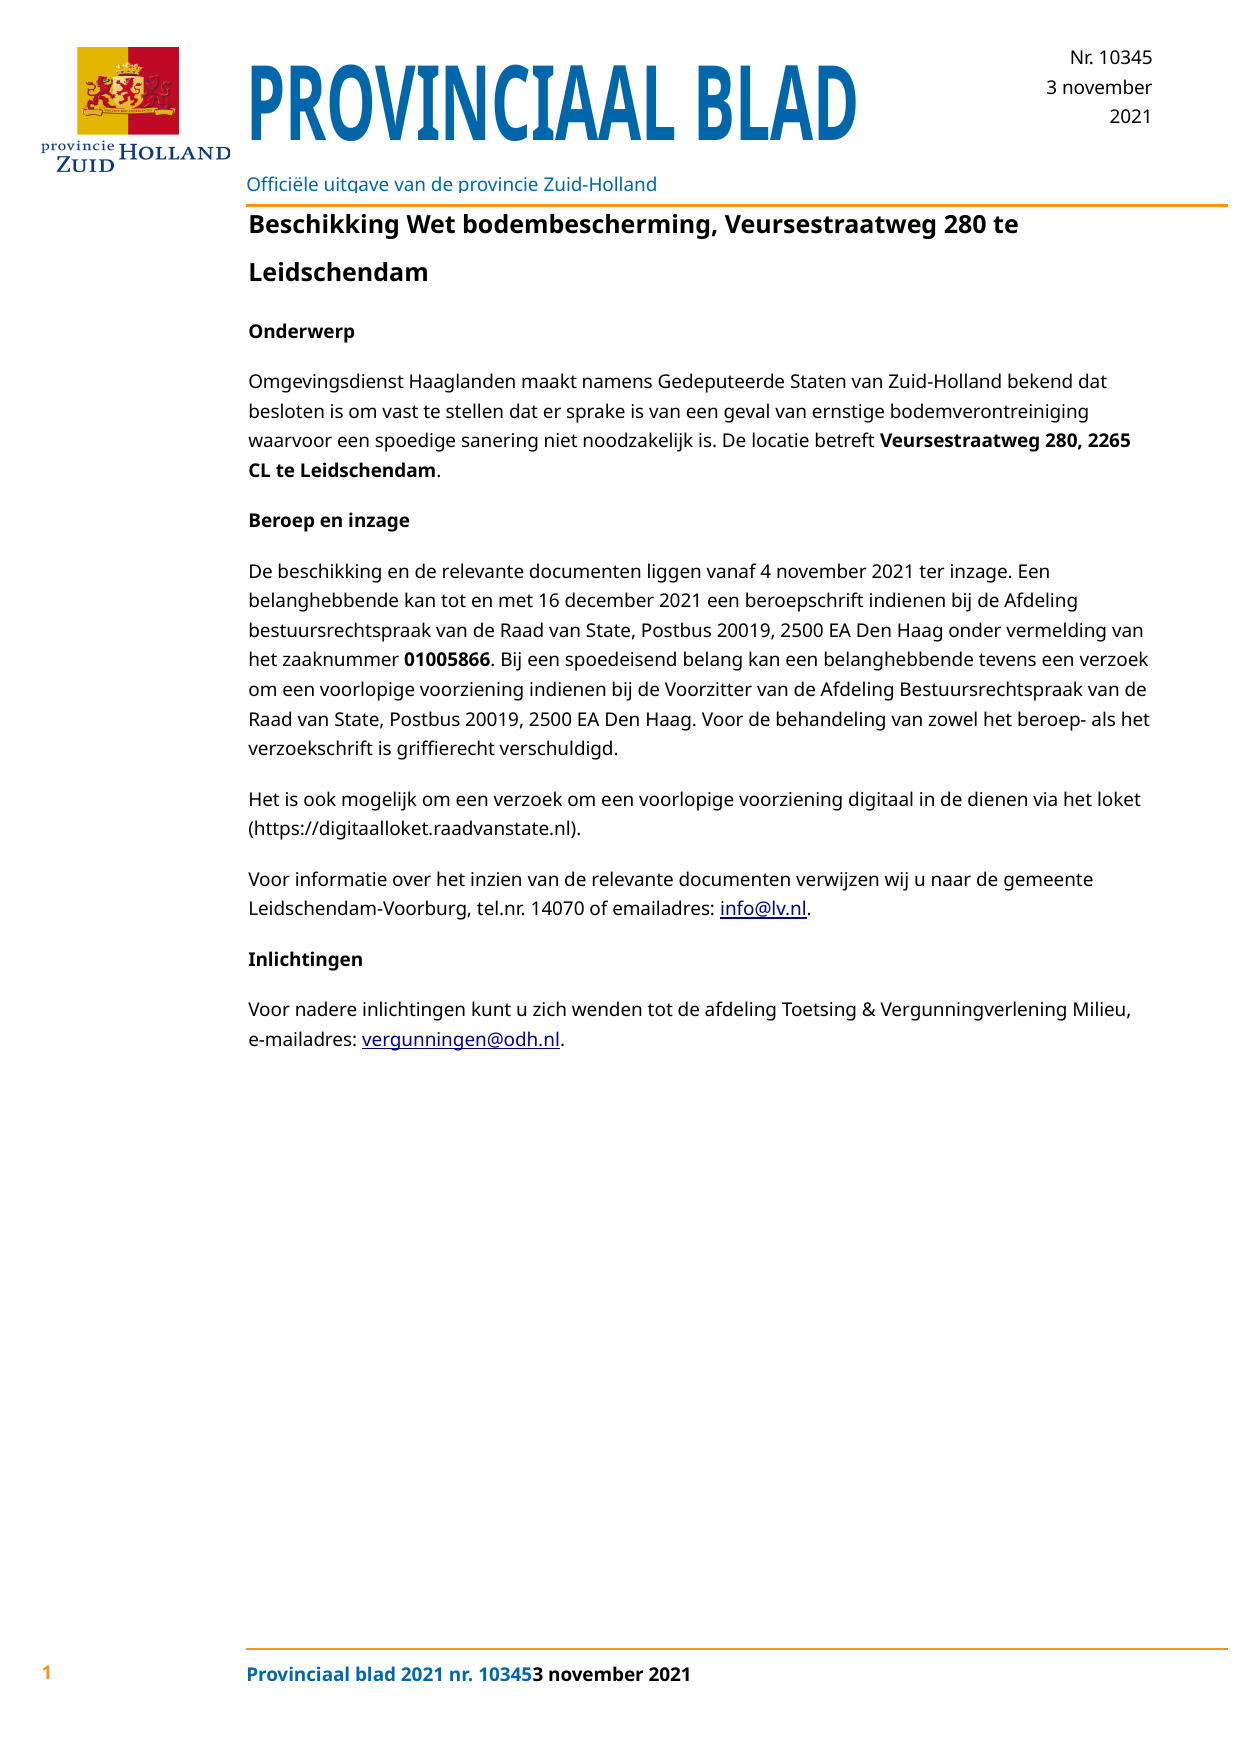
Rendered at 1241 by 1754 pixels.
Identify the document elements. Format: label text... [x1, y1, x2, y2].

text Voor informatie over het inzien van de relevante documenten verwijzen wij u naar de gemeente Leidschendam-Voorburg, tel.nr. 14070 of emailadres: info@lv.nl. [248, 866, 1152, 921]
text Voor nadere inlichtingen kunt u zich wenden tot de afdeling Toetsing & Vergunningverlening Milieu, e-mailadres: vergunningen@odh.nl. [248, 996, 1152, 1052]
text De beschikking en de relevante documenten liggen vanaf 4 november 2021 ter inzage. Een belanghebbende kan tot en met 16 december 2021 een beroepschrift indienen bij de Afdeling bestuursrechtspraak van de Raad van State, Postbus 20019, 2500 EA Den Haag onder vermelding van het zaaknummer 01005866. Bij een spoedeisend belang kan een belanghebbende tevens een verzoek om een voorlopige voorziening indienen bij de Voorzitter van de Afdeling Bestuursrechtspraak van de Raad van State, Postbus 20019, 2500 EA Den Haag. Voor de behandeling van zowel het beroep- als het verzoekschrift is griffierecht verschuldigd. [248, 558, 1152, 761]
text Beroep en inzage [248, 507, 1152, 533]
text Het is ook mogelijk om een verzoek om een voorlopige voorziening digitaal in de dienen via het loket (https://digitaalloket.raadvanstate.nl). [248, 786, 1152, 841]
text Onderwerp [248, 318, 1152, 344]
text Omgevingsdienst Haaglanden maakt namens Gedeputeerde Staten van Zuid-Holland bekend dat besloten is om vast te stellen dat er sprake is van een geval van ernstige bodemverontreiniging waarvoor een spoedige sanering niet noodzakelijk is. De locatie betreft Veursestraatweg 280, 2265 CL te Leidschendam. [248, 368, 1152, 483]
text Beschikking Wet bodembescherming, Veursestraatweg 280 te Leidschendam [248, 207, 1152, 288]
picture [41, 47, 231, 172]
text Inlichtingen [248, 946, 1152, 972]
